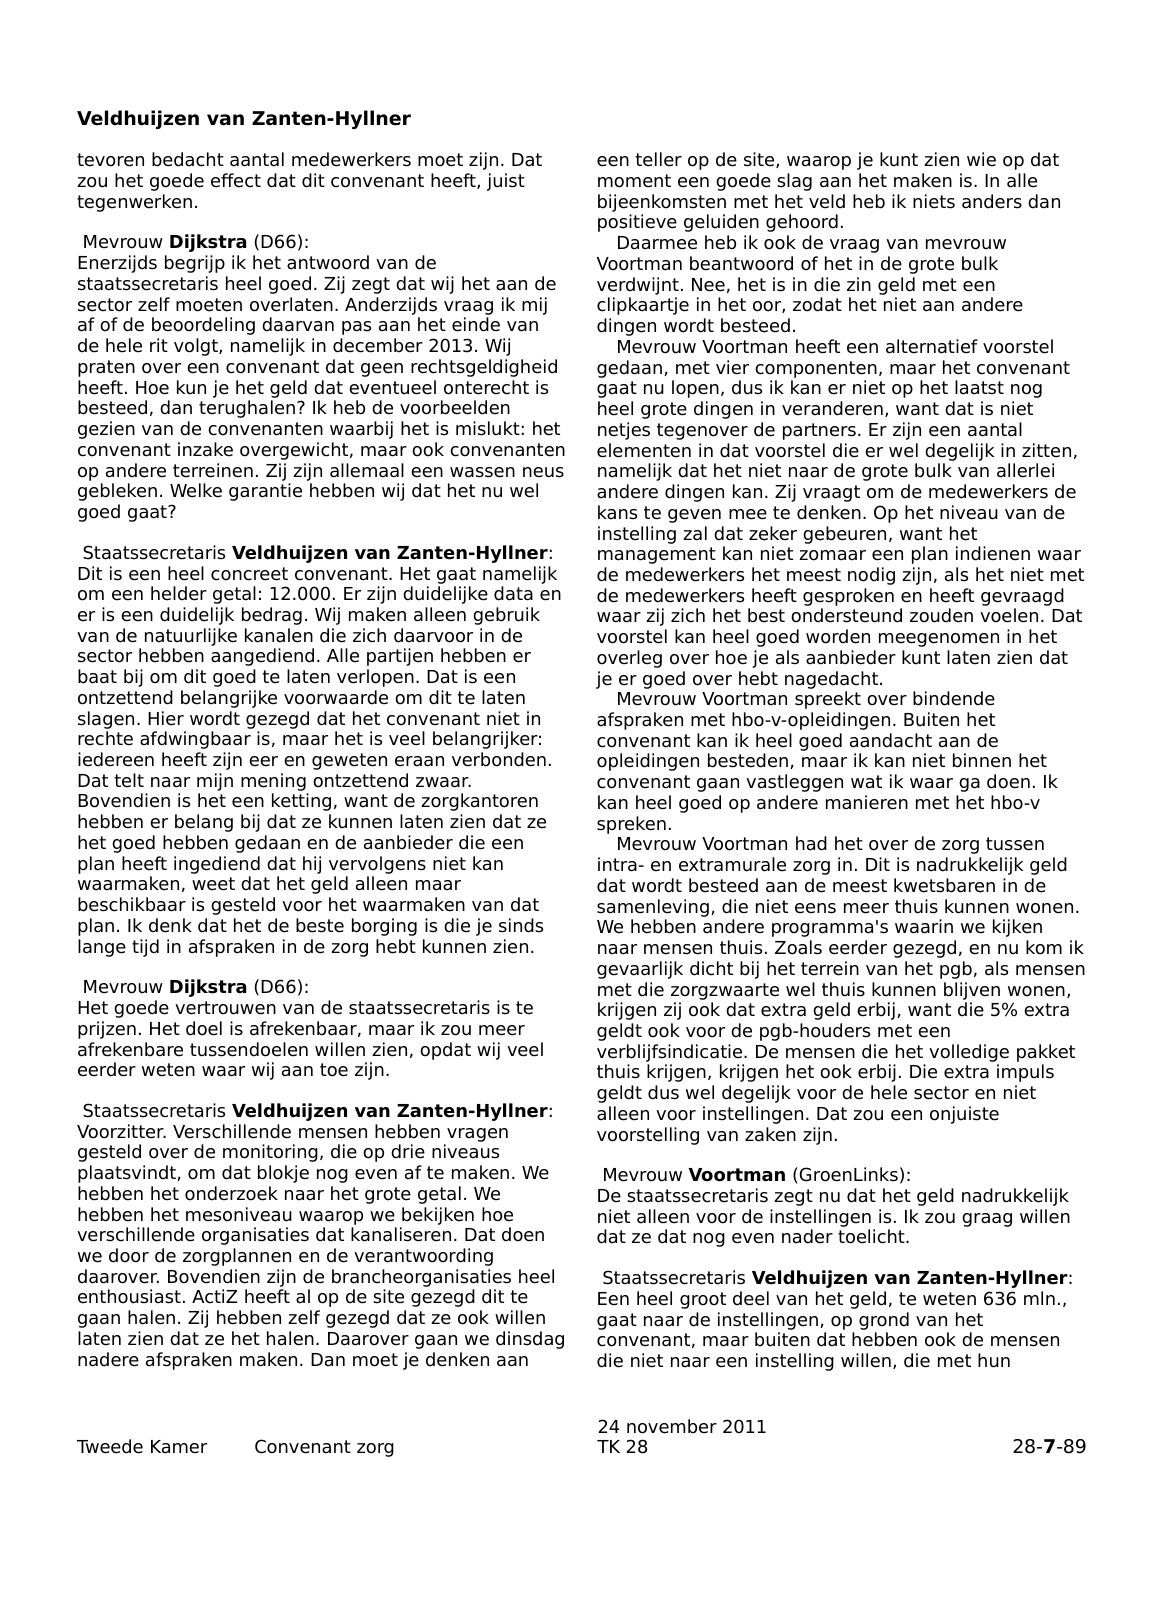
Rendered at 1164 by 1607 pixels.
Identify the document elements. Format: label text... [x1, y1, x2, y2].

text Voorzitter. Verschillende mensen hebben vragen gesteld over de monitoring, die op drie niveaus plaatsvindt, om dat blokje nog even af te maken. We hebben het onderzoek naar het grote getal. We hebben het mesoniveau waarop we bekijken hoe verschillende organisaties dat kanaliseren. Dat doen we door de zorgplannen en de verantwoording daarover. Bovendien zijn de brancheorganisaties heel enthousiast. ActiZ heeft al op de site gezegd dit te gaan halen. Zij hebben zelf gezegd dat ze ook willen laten zien dat ze het halen. Daarover gaan we dinsdag nadere afspraken maken. Dan moet je denken aan [77, 1122, 567, 1370]
text Staatssecretaris Veldhuijzen van Zanten-Hyllner: [596, 1268, 1087, 1289]
text Staatssecretaris Veldhuijzen van Zanten-Hyllner: [77, 543, 567, 563]
text Mevrouw Dijkstra (D66): [77, 232, 567, 253]
text Dit is een heel concreet convenant. Het gaat namelijk om een helder getal: 12.000. Er zijn duidelijke data en er is een duidelijk bedrag. Wij maken alleen gebruik van de natuurlijke kanalen die zich daarvoor in de sector hebben aangediend. Alle partijen hebben er baat bij om dit goed te laten verlopen. Dat is een ontzettend belangrijke voorwaarde om dit te laten slagen. Hier wordt gezegd dat het convenant niet in rechte afdwingbaar is, maar het is veel belangrijker: iedereen heeft zijn eer en geweten eraan verbonden. Dat telt naar mijn mening ontzettend zwaar. Bovendien is het een ketting, want de zorgkantoren hebben er belang bij dat ze kunnen laten zien dat ze het goed hebben gedaan en de aanbieder die een plan heeft ingediend dat hij vervolgens niet kan waarmaken, weet dat het geld alleen maar beschikbaar is gesteld voor het waarmaken van dat plan. Ik denk dat het de beste borging is die je sinds lange tijd in afspraken in de zorg hebt kunnen zien. [77, 563, 567, 957]
text Enerzijds begrijp ik het antwoord van de staatssecretaris heel goed. Zij zegt dat wij het aan de sector zelf moeten overlaten. Anderzijds vraag ik mij af of de beoordeling daarvan pas aan het einde van de hele rit volgt, namelijk in december 2013. Wij praten over een convenant dat geen rechtsgeldigheid heeft. Hoe kun je het geld dat eventueel onterecht is besteed, dan terughalen? Ik heb de voorbeelden gezien van de convenanten waarbij het is mislukt: het convenant inzake overgewicht, maar ook convenanten op andere terreinen. Zij zijn allemaal een wassen neus gebleken. Welke garantie hebben wij dat het nu wel goed gaat? [77, 253, 567, 523]
text Mevrouw Voortman spreekt over bindende afspraken met hbo-v-opleidingen. Buiten het convenant kan ik heel goed aandacht aan de opleidingen besteden, maar ik kan niet binnen het convenant gaan vastleggen wat ik waar ga doen. Ik kan heel goed op andere manieren met het hbo-v spreken. [596, 689, 1087, 834]
text een teller op de site, waarop je kunt zien wie op dat moment een goede slag aan het maken is. In alle bijeenkomsten met het veld heb ik niets anders dan positieve geluiden gehoord. [596, 150, 1087, 233]
text Mevrouw Voortman (GroenLinks): [596, 1165, 1087, 1186]
text Een heel groot deel van het geld, te weten 636 mln., gaat naar de instellingen, op grond van het convenant, maar buiten dat hebben ook de mensen die niet naar een instelling willen, die met hun [596, 1289, 1087, 1372]
text De staatssecretaris zegt nu dat het geld nadrukkelijk niet alleen voor de instellingen is. Ik zou graag willen dat ze dat nog even nader toelicht. [596, 1186, 1087, 1248]
text Daarmee heb ik ook de vraag van mevrouw Voortman beantwoord of het in de grote bulk verdwijnt. Nee, het is in die zin geld met een clipkaartje in het oor, zodat het niet aan andere dingen wordt besteed. [596, 233, 1087, 337]
text Het goede vertrouwen van de staatssecretaris is te prijzen. Het doel is afrekenbaar, maar ik zou meer afrekenbare tussendoelen willen zien, opdat wij veel eerder weten waar wij aan toe zijn. [77, 998, 567, 1081]
text Mevrouw Voortman had het over de zorg tussen intra- en extramurale zorg in. Dit is nadrukkelijk geld dat wordt besteed aan de meest kwetsbaren in de samenleving, die niet eens meer thuis kunnen wonen. We hebben andere programma's waarin we kijken naar mensen thuis. Zoals eerder gezegd, en nu kom ik gevaarlijk dicht bij het terrein van het pgb, als mensen met die zorgzwaarte wel thuis kunnen blijven wonen, krijgen zij ook dat extra geld erbij, want die 5% extra geldt ook voor de pgb-houders met een verblijfsindicatie. De mensen die het volledige pakket thuis krijgen, krijgen het ook erbij. Die extra impuls geldt dus wel degelijk voor de hele sector en niet alleen voor instellingen. Dat zou een onjuiste voorstelling van zaken zijn. [596, 834, 1087, 1145]
text Staatssecretaris Veldhuijzen van Zanten-Hyllner: [77, 1101, 567, 1122]
text tevoren bedacht aantal medewerkers moet zijn. Dat zou het goede effect dat dit convenant heeft, juist tegenwerken. [77, 150, 567, 212]
text Mevrouw Voortman heeft een alternatief voorstel gedaan, met vier componenten, maar het convenant gaat nu lopen, dus ik kan er niet op het laatst nog heel grote dingen in veranderen, want dat is niet netjes tegenover de partners. Er zijn een aantal elementen in dat voorstel die er wel degelijk in zitten, namelijk dat het niet naar de grote bulk van allerlei andere dingen kan. Zij vraagt om de medewerkers de kans te geven mee te denken. Op het niveau van de instelling zal dat zeker gebeuren, want het management kan niet zomaar een plan indienen waar de medewerkers het meest nodig zijn, als het niet met de medewerkers heeft gesproken en heeft gevraagd waar zij zich het best ondersteund zouden voelen. Dat voorstel kan heel goed worden meegenomen in het overleg over hoe je als aanbieder kunt laten zien dat je er goed over hebt nagedacht. [596, 337, 1087, 689]
text Mevrouw Dijkstra (D66): [77, 977, 567, 998]
